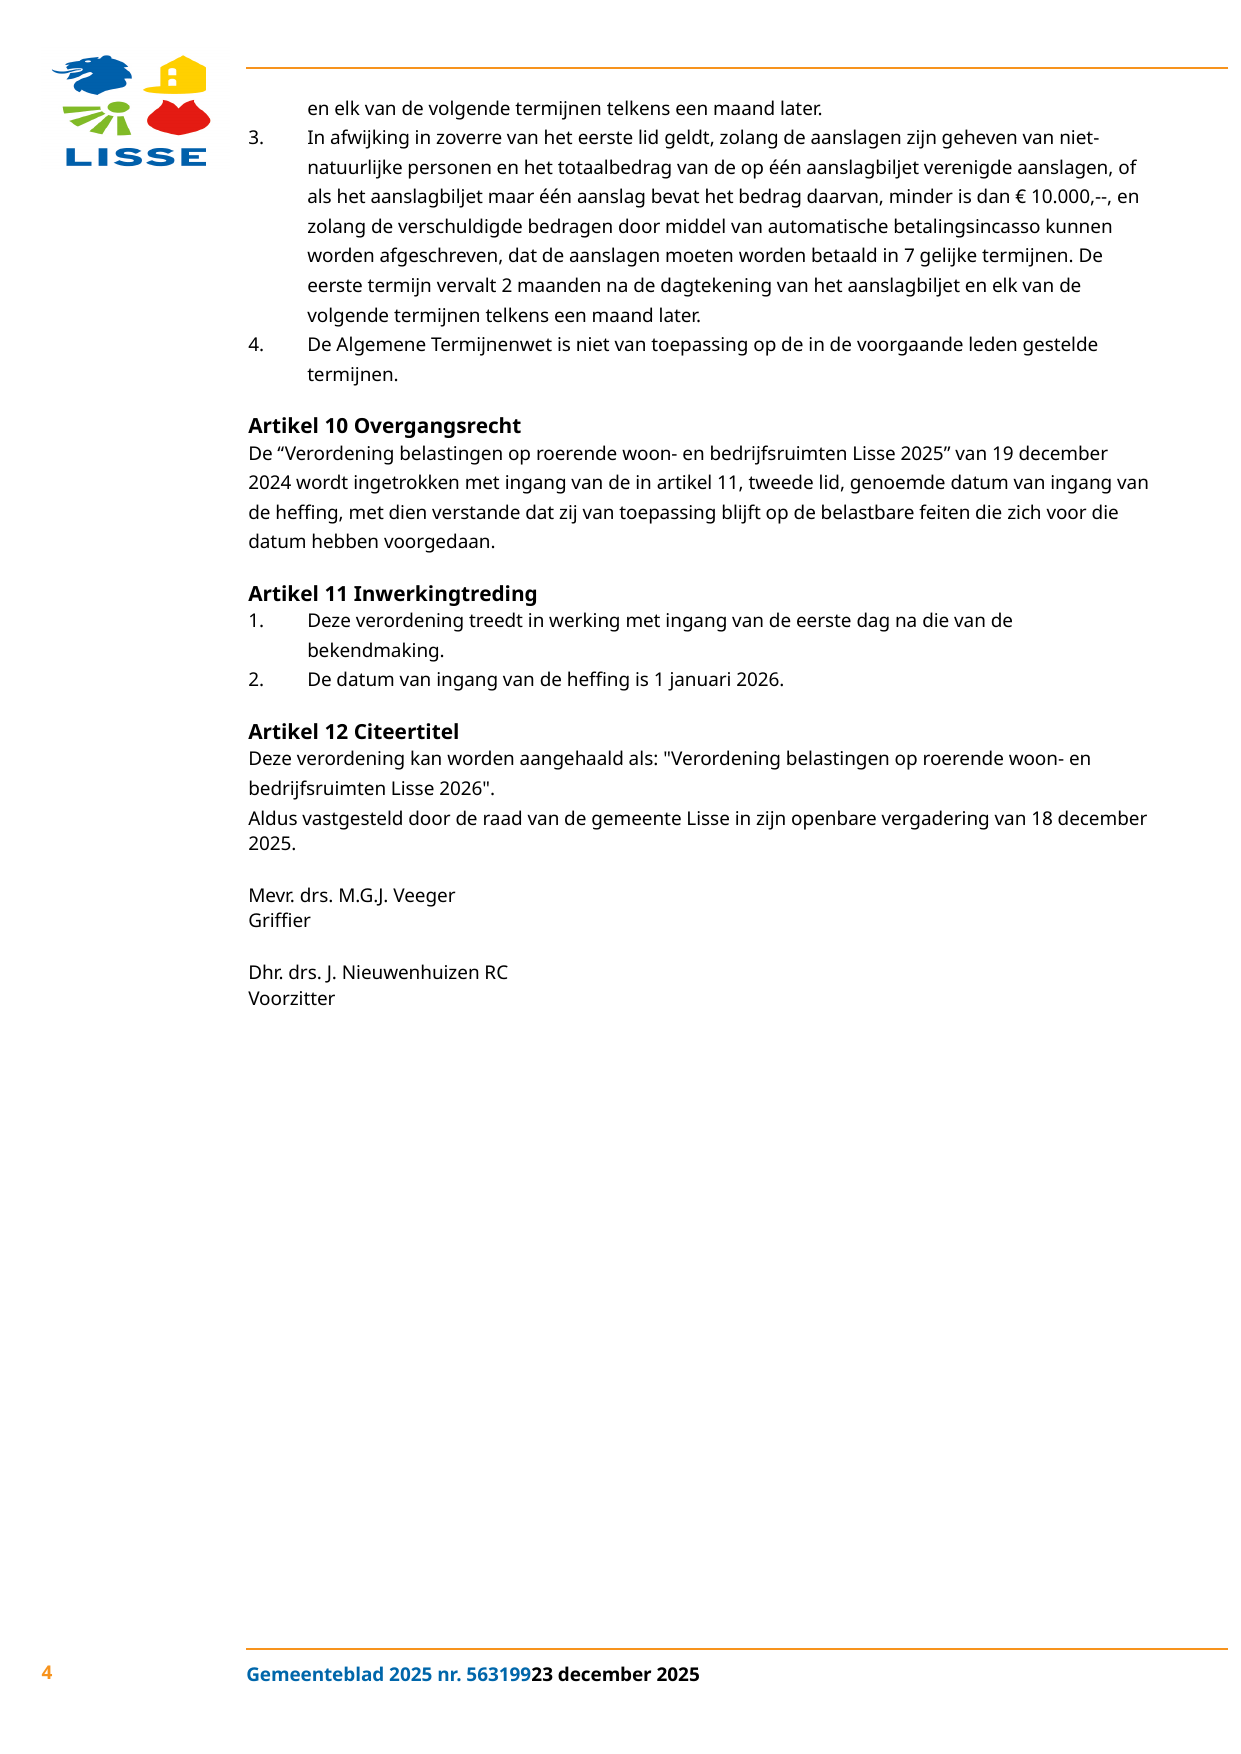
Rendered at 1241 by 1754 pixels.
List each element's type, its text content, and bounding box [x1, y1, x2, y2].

list In afwijking in zoverre van het eerste lid geldt, zolang de aanslagen zijn geheven van niet-natuurlijke personen en het totaalbedrag van de op één aanslagbiljet verenigde aanslagen, of als het aanslagbiljet maar één aanslag bevat het bedrag daarvan, minder is dan € 10.000,--, en zolang de verschuldigde bedragen door middel van automatische betalingsincasso kunnen worden afgeschreven, dat de aanslagen moeten worden betaald in 7 gelijke termijnen. De eerste termijn vervalt 2 maanden na de dagtekening van het aanslagbiljet en elk van de volgende termijnen telkens een maand later. [248, 124, 1152, 328]
text Deze verordening kan worden aangehaald als: "Verordening belastingen op roerende woon- en bedrijfsruimten Lisse 2026". [248, 746, 1152, 801]
list Deze verordening treedt in werking met ingang van de eerste dag na die van de bekendmaking. [248, 607, 1152, 663]
picture [41, 47, 231, 172]
text De “Verordening belastingen op roerende woon- en bedrijfsruimten Lisse 2025” van 19 december 2024 wordt ingetrokken met ingang van de in artikel 11, tweede lid, genoemde datum van ingang van de heffing, met dien verstande dat zij van toepassing blijft op de belastbare feiten die zich voor die datum hebben voorgedaan. [248, 440, 1152, 554]
text Mevr. drs. M.G.J. Veeger [248, 882, 1152, 908]
text Dhr. drs. J. Nieuwenhuizen RC [248, 959, 1152, 985]
text Artikel 11 Inwerkingtreding [248, 579, 1152, 607]
text Aldus vastgesteld door de raad van de gemeente Lisse in zijn openbare vergadering van 18 december 2025. [248, 805, 1152, 856]
text Artikel 12 Citeertitel [248, 717, 1152, 746]
list De datum van ingang van de heffing is 1 januari 2026. [248, 667, 1152, 692]
list De Algemene Termijnenwet is niet van toepassing op de in de voorgaande leden gestelde termijnen. [248, 331, 1152, 387]
list en elk van de volgende termijnen telkens een maand later. [248, 95, 1152, 121]
text Artikel 10 Overgangsrecht [248, 411, 1152, 440]
text Griffier [248, 908, 1152, 933]
text Voorzitter [248, 985, 1152, 1011]
